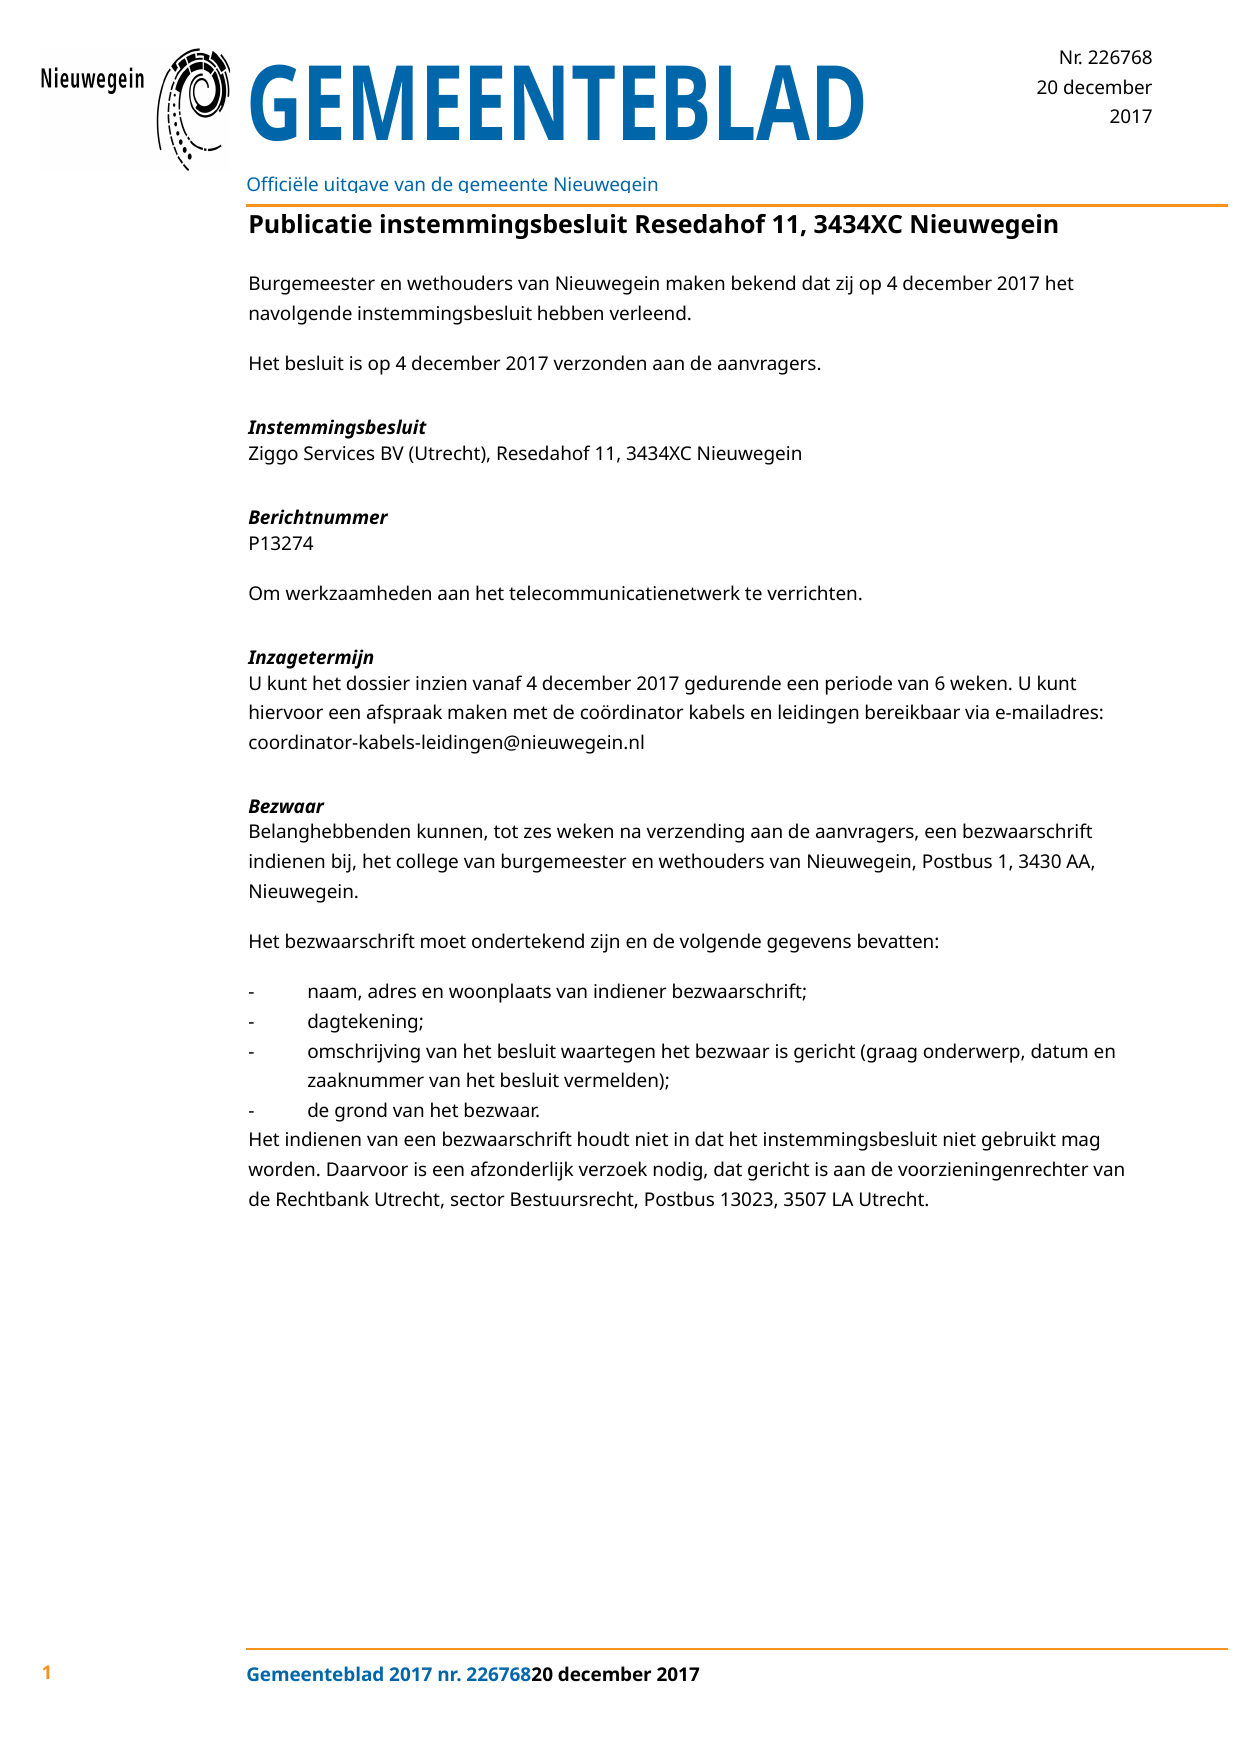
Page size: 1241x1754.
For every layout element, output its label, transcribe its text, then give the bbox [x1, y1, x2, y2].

list de grond van het bezwaar. [248, 1097, 1152, 1123]
text Om werkzaamheden aan het telecommunicatienetwerk te verrichten. [248, 580, 1152, 606]
text Ziggo Services BV (Utrecht), Resedahof 11, 3434XC Nieuwegein [248, 440, 1152, 466]
text Burgemeester en wethouders van Nieuwegein maken bekend dat zij op 4 december 2017 het navolgende instemmingsbesluit hebben verleend. [248, 270, 1152, 326]
text U kunt het dossier inzien vanaf 4 december 2017 gedurende een periode van 6 weken. U kunt hiervoor een afspraak maken met de coördinator kabels en leidingen bereikbaar via e-mailadres: coordinator-kabels-leidingen@nieuwegein.nl [248, 670, 1152, 755]
text Berichtnummer [248, 504, 1152, 530]
text Het bezwaarschrift moet ondertekend zijn en de volgende gegevens bevatten: [248, 928, 1152, 954]
text Inzagetermijn [248, 644, 1152, 670]
text Het indienen van een bezwaarschrift houdt niet in dat het instemmingsbesluit niet gebruikt mag worden. Daarvoor is een afzonderlijk verzoek nodig, dat gericht is aan de voorzieningenrechter van de Rechtbank Utrecht, sector Bestuursrecht, Postbus 13023, 3507 LA Utrecht. [248, 1127, 1152, 1211]
text P13274 [248, 530, 1152, 555]
text Instemmingsbesluit [248, 414, 1152, 440]
list dagtekening; [248, 1008, 1152, 1034]
text Bezwaar [248, 793, 1152, 819]
text Het besluit is op 4 december 2017 verzonden aan de aanvragers. [248, 350, 1152, 376]
text Belanghebbenden kunnen, tot zes weken na verzending aan de aanvragers, een bezwaarschrift indienen bij, het college van burgemeester en wethouders van Nieuwegein, Postbus 1, 3430 AA, Nieuwegein. [248, 819, 1152, 903]
text Publicatie instemmingsbesluit Resedahof 11, 3434XC Nieuwegein [248, 207, 1152, 241]
list naam, adres en woonplaats van indiener bezwaarschrift; [248, 979, 1152, 1004]
picture [41, 47, 231, 172]
list omschrijving van het besluit waartegen het bezwaar is gericht (graag onderwerp, datum en zaaknummer van het besluit vermelden); [248, 1038, 1152, 1093]
